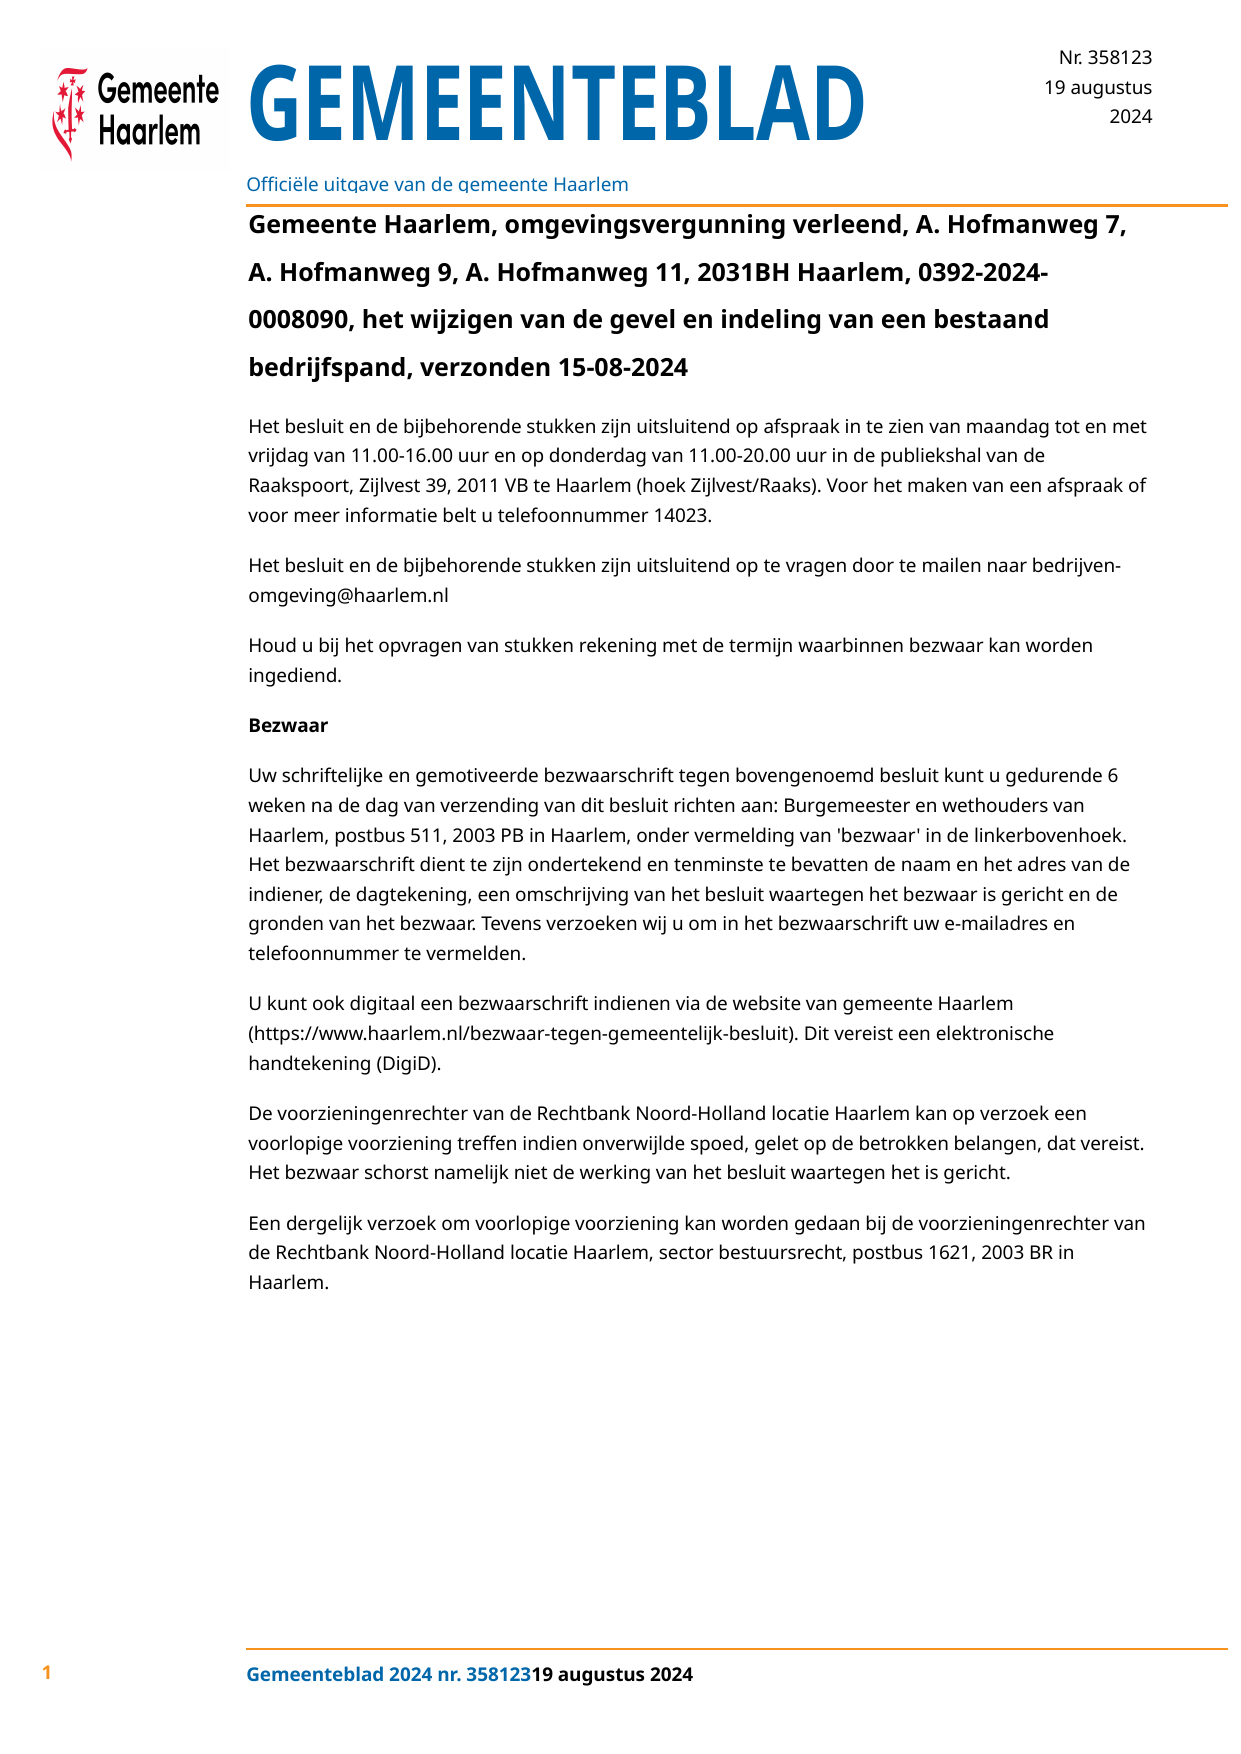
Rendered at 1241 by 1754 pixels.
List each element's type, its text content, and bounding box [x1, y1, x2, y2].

text Uw schriftelijke en gemotiveerde bezwaarschrift tegen bovengenoemd besluit kunt u gedurende 6 weken na de dag van verzending van dit besluit richten aan: Burgemeester en wethouders van Haarlem, postbus 511, 2003 PB in Haarlem, onder vermelding van 'bezwaar' in de linkerbovenhoek. Het bezwaarschrift dient te zijn ondertekend en tenminste te bevatten de naam en het adres van de indiener, de dagtekening, een omschrijving van het besluit waartegen het bezwaar is gericht en de gronden van het bezwaar. Tevens verzoeken wij u om in het bezwaarschrift uw e-mailadres en telefoonnummer te vermelden. [248, 763, 1152, 966]
picture [41, 47, 231, 172]
text Het besluit en de bijbehorende stukken zijn uitsluitend op afspraak in te zien van maandag tot en met vrijdag van 11.00-16.00 uur en op donderdag van 11.00-20.00 uur in de publiekshal van de Raakspoort, Zijlvest 39, 2011 VB te Haarlem (hoek Zijlvest/Raaks). Voor het maken van een afspraak of voor meer informatie belt u telefoonnummer 14023. [248, 413, 1152, 528]
text De voorzieningenrechter van de Rechtbank Noord-Holland locatie Haarlem kan op verzoek een voorlopige voorziening treffen indien onverwijlde spoed, gelet op de betrokken belangen, dat vereist. Het bezwaar schorst namelijk niet de werking van het besluit waartegen het is gericht. [248, 1100, 1152, 1185]
text Bezwaar [248, 712, 1152, 738]
text Het besluit en de bijbehorende stukken zijn uitsluitend op te vragen door te mailen naar bedrijven-omgeving@haarlem.nl [248, 552, 1152, 608]
text Een dergelijk verzoek om voorlopige voorziening kan worden gedaan bij de voorzieningenrechter van de Rechtbank Noord-Holland locatie Haarlem, sector bestuursrecht, postbus 1621, 2003 BR in Haarlem. [248, 1210, 1152, 1295]
text Houd u bij het opvragen van stukken rekening met de termijn waarbinnen bezwaar kan worden ingediend. [248, 632, 1152, 688]
text Gemeente Haarlem, omgevingsvergunning verleend, A. Hofmanweg 7, A. Hofmanweg 9, A. Hofmanweg 11, 2031BH Haarlem, 0392-2024-0008090, het wijzigen van de gevel en indeling van een bestaand bedrijfspand, verzonden 15-08-2024 [248, 207, 1152, 384]
text U kunt ook digitaal een bezwaarschrift indienen via de website van gemeente Haarlem (https://www.haarlem.nl/bezwaar-tegen-gemeentelijk-besluit). Dit vereist een elektronische handtekening (DigiD). [248, 991, 1152, 1076]
